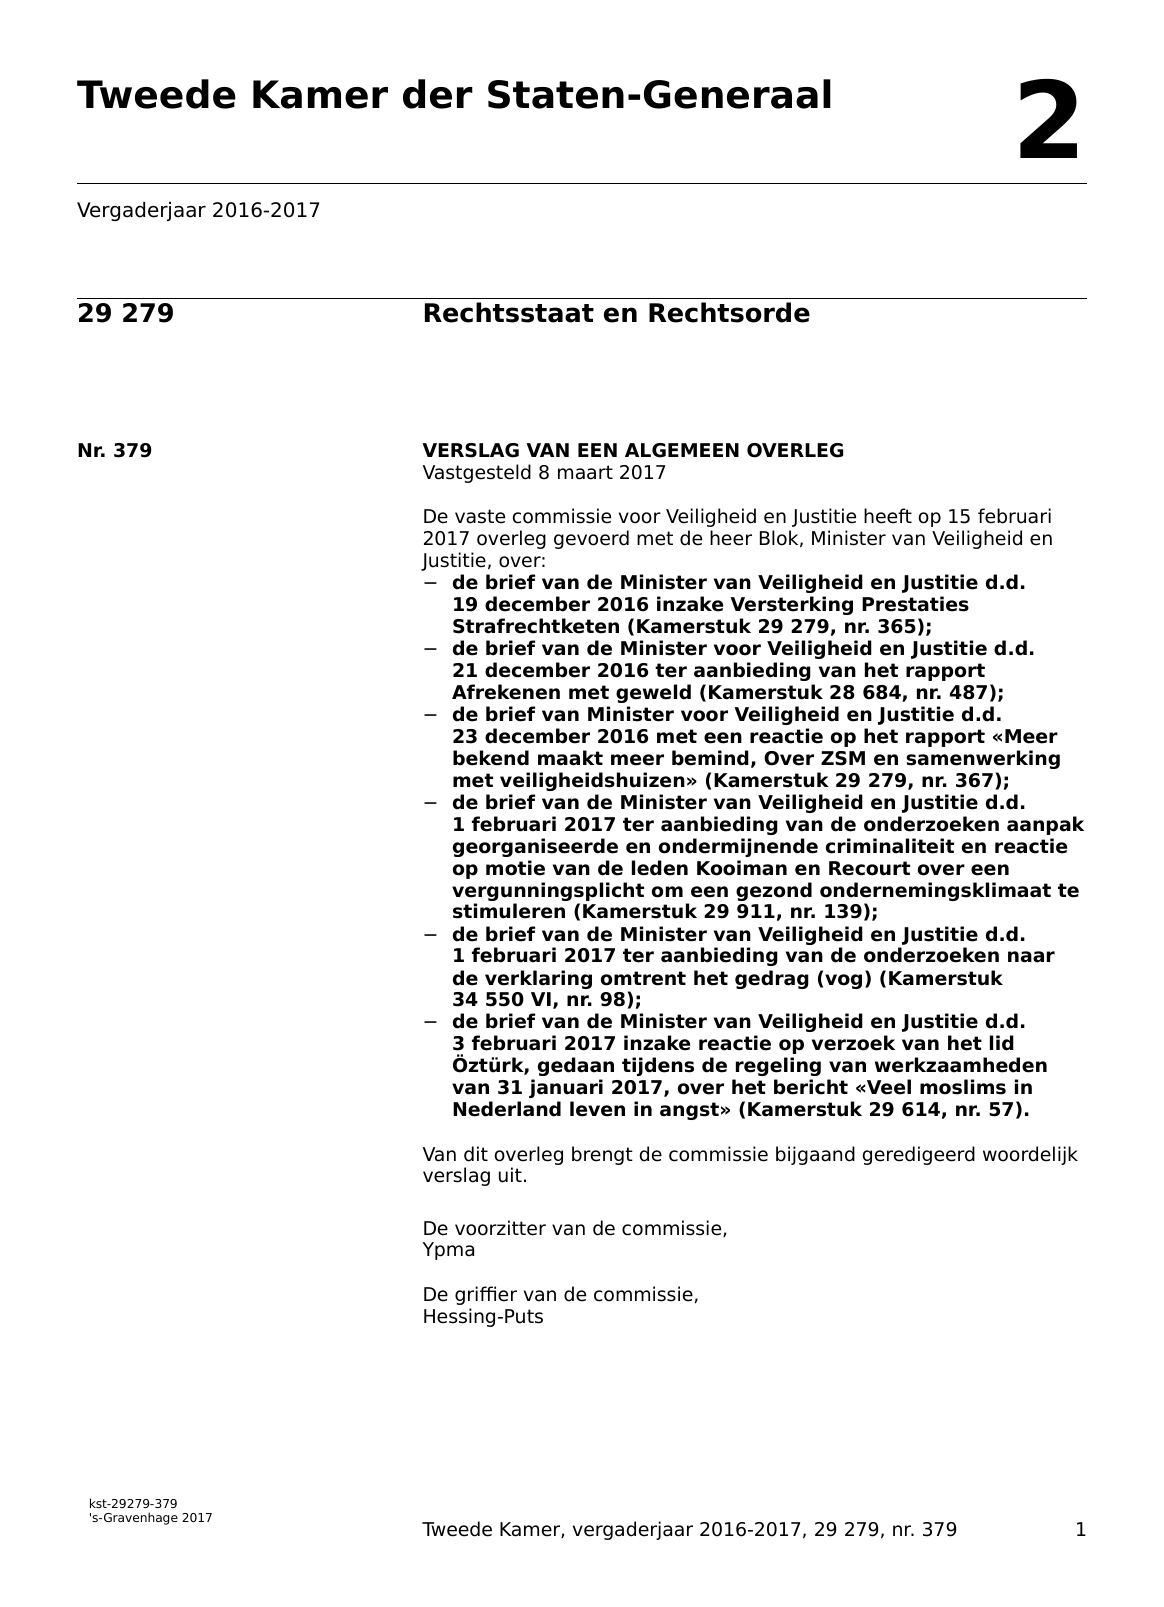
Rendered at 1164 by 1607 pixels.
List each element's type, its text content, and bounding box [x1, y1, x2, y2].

subtitle Nr. 379 VERSLAG VAN EEN ALGEMEEN OVERLEG [77, 440, 1087, 462]
text − de brief van Minister voor Veiligheid en Justitie d.d. 23 december 2016 met een reactie op het rapport «Meer bekend maakt meer bemind, Over ZSM en samenwerking met veiligheidshuizen» (Kamerstuk 29 279, nr. 367); [422, 704, 1087, 792]
text De griffier van de commissie, Hessing-Puts [422, 1283, 1087, 1327]
text − de brief van de Minister van Veiligheid en Justitie d.d. 1 februari 2017 ter aanbieding van de onderzoeken aanpak georganiseerde en ondermijnende criminaliteit en reactie op motie van de leden Kooiman en Recourt over een vergunningsplicht om een gezond ondernemingsklimaat te stimuleren (Kamerstuk 29 911, nr. 139); [422, 792, 1087, 923]
text − de brief van de Minister voor Veiligheid en Justitie d.d. 21 december 2016 ter aanbieding van het rapport Afrekenen met geweld (Kamerstuk 28 684, nr. 487); [422, 638, 1087, 704]
text − de brief van de Minister van Veiligheid en Justitie d.d. 1 februari 2017 ter aanbieding van de onderzoeken naar de verklaring omtrent het gedrag (vog) (Kamerstuk 34 550 VI, nr. 98); [422, 923, 1087, 1011]
table_header 2 [886, 59, 1087, 183]
text Van dit overleg brengt de commissie bijgaand geredigeerd woordelijk verslag uit. [422, 1143, 1087, 1187]
table_header Tweede Kamer der Staten-Generaal [77, 59, 886, 183]
text Vastgesteld 8 maart 2017 [422, 462, 1087, 484]
table_cell Vergaderjaar 2016-2017 [77, 184, 1087, 298]
text − de brief van de Minister van Veiligheid en Justitie d.d. 3 februari 2017 inzake reactie op verzoek van het lid Öztürk, gedaan tijdens de regeling van werkzaamheden van 31 januari 2017, over het bericht «Veel moslims in Nederland leven in angst» (Kamerstuk 29 614, nr. 57). [422, 1011, 1087, 1121]
text − de brief van de Minister van Veiligheid en Justitie d.d. 19 december 2016 inzake Versterking Prestaties Strafrechtketen (Kamerstuk 29 279, nr. 365); [422, 572, 1087, 638]
text De vaste commissie voor Veiligheid en Justitie heeft op 15 februari 2017 overleg gevoerd met de heer Blok, Minister van Veiligheid en Justitie, over: [422, 506, 1087, 572]
subtitle 29 279 Rechtsstaat en Rechtsorde [77, 299, 1087, 329]
text kst-29279-379 [88, 1497, 323, 1511]
text De voorzitter van de commissie, Ypma [422, 1217, 1087, 1261]
text 's-Gravenhage 2017 [88, 1511, 323, 1525]
